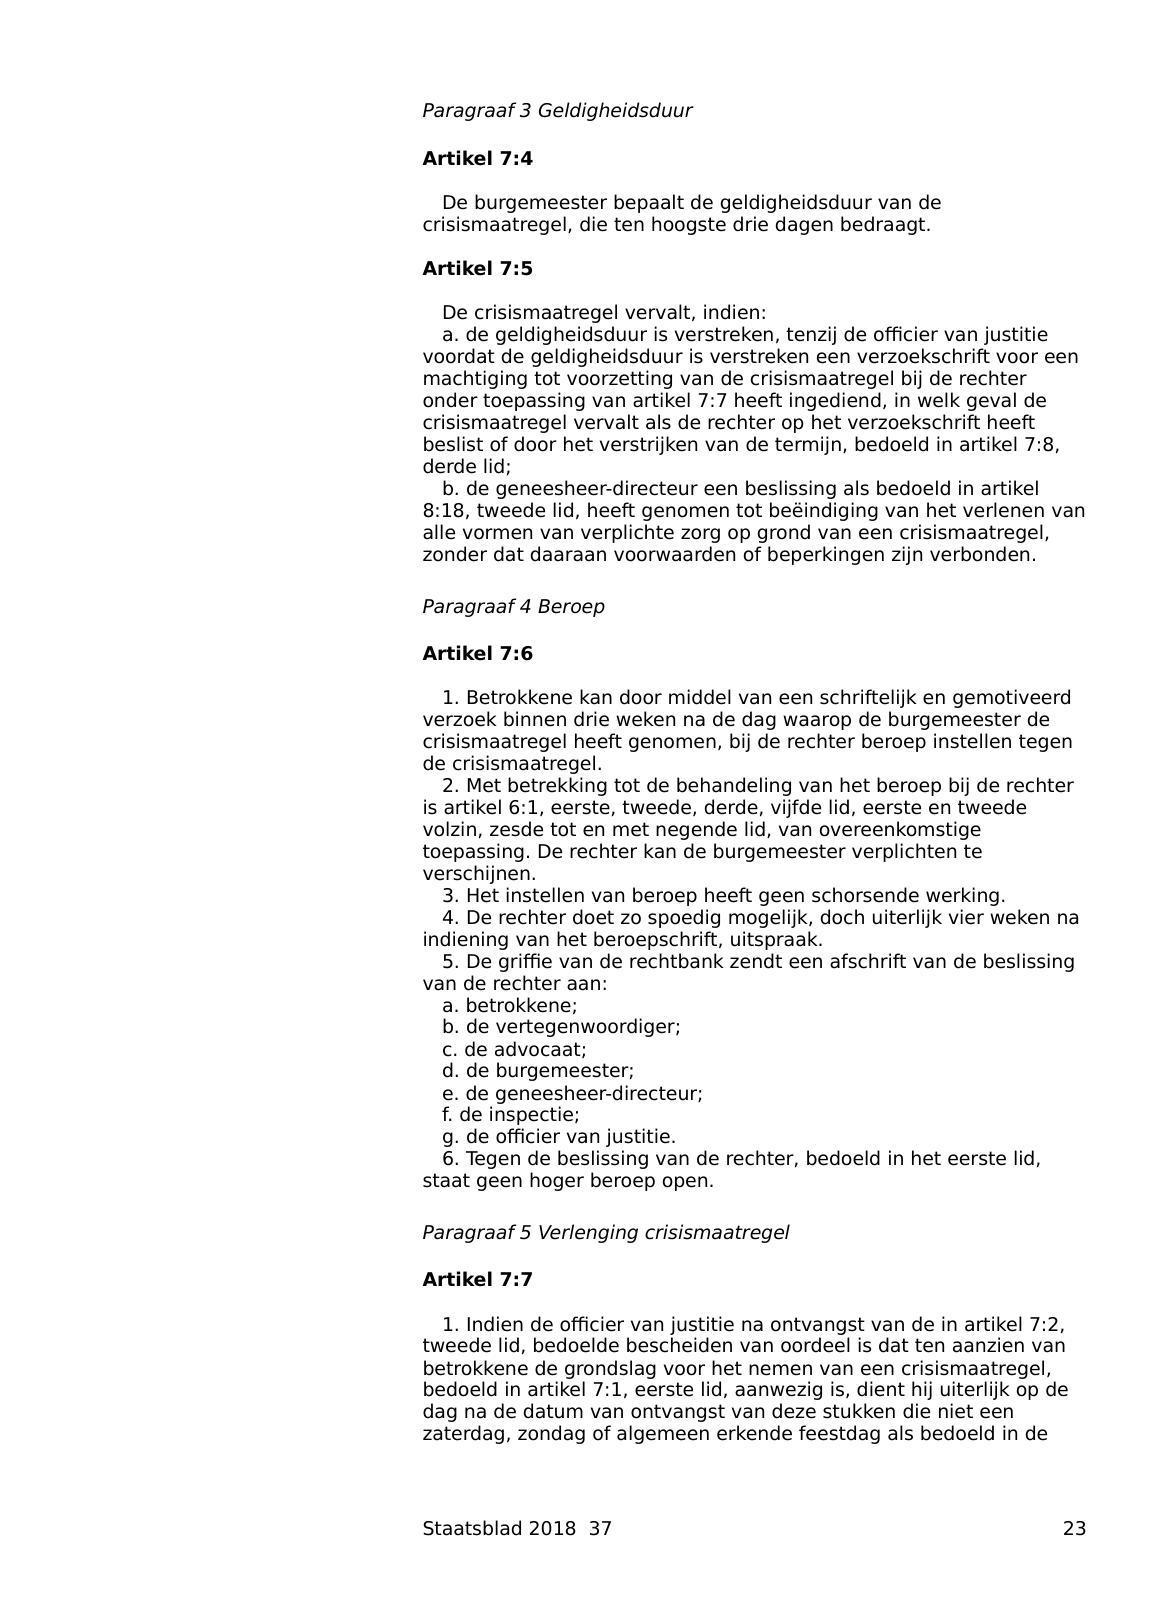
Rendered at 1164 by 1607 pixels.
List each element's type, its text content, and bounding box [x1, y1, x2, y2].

text 1. Betrokkene kan door middel van een schriftelijk en gemotiveerd verzoek binnen drie weken na de dag waarop de burgemeester de crisismaatregel heeft genomen, bij de rechter beroep instellen tegen de crisismaatregel. [422, 687, 1087, 775]
text De burgemeester bepaalt de geldigheidsduur van de crisismaatregel, die ten hoogste drie dagen bedraagt. [422, 192, 1087, 236]
text 6. Tegen de beslissing van de rechter, bedoeld in het eerste lid, staat geen hoger beroep open. [422, 1148, 1087, 1192]
text 4. De rechter doet zo spoedig mogelijk, doch uiterlijk vier weken na indiening van het beroepschrift, uitspraak. [422, 907, 1087, 951]
text 2. Met betrekking tot de behandeling van het beroep bij de rechter is artikel 6:1, eerste, tweede, derde, vijfde lid, eerste en tweede volzin, zesde tot en met negende lid, van overeenkomstige toepassing. De rechter kan de burgemeester verplichten te verschijnen. [422, 775, 1087, 884]
text b. de geneesheer-directeur een beslissing als bedoeld in artikel 8:18, tweede lid, heeft genomen tot beëindiging van het verlenen van alle vormen van verplichte zorg op grond van een crisismaatregel, zonder dat daaraan voorwaarden of beperkingen zijn verbonden. [422, 478, 1087, 566]
text c. de advocaat; [422, 1038, 1087, 1060]
subtitle Paragraaf 4 Beroep [422, 596, 1087, 618]
text a. de geldigheidsduur is verstreken, tenzij de officier van justitie voordat de geldigheidsduur is verstreken een verzoekschrift voor een machtiging tot voorzetting van de crisismaatregel bij de rechter onder toepassing van artikel 7:7 heeft ingediend, in welk geval de crisismaatregel vervalt als de rechter op het verzoekschrift heeft beslist of door het verstrijken van de termijn, bedoeld in artikel 7:8, derde lid; [422, 324, 1087, 478]
text b. de vertegenwoordiger; [422, 1016, 1087, 1038]
subtitle Paragraaf 5 Verlenging crisismaatregel [422, 1222, 1087, 1244]
text d. de burgemeester; [422, 1060, 1087, 1082]
text 5. De griffie van de rechtbank zendt een afschrift van de beslissing van de rechter aan: [422, 951, 1087, 994]
text 1. Indien de officier van justitie na ontvangst van de in artikel 7:2, tweede lid, bedoelde bescheiden van oordeel is dat ten aanzien van betrokkene de grondslag voor het nemen van een crisismaatregel, bedoeld in artikel 7:1, eerste lid, aanwezig is, dient hij uiterlijk op de dag na de datum van ontvangst van deze stukken die niet een zaterdag, zondag of algemeen erkende feestdag als bedoeld in de [422, 1313, 1087, 1445]
text 3. Het instellen van beroep heeft geen schorsende werking. [422, 884, 1087, 907]
text f. de inspectie; [422, 1104, 1087, 1126]
text e. de geneesheer-directeur; [422, 1082, 1087, 1104]
subtitle Artikel 7:5 [422, 258, 1087, 280]
text a. betrokkene; [422, 994, 1087, 1016]
subtitle Paragraaf 3 Geldigheidsduur [422, 100, 1087, 122]
text g. de officier van justitie. [422, 1126, 1087, 1148]
subtitle Artikel 7:6 [422, 643, 1087, 664]
subtitle Artikel 7:4 [422, 147, 1087, 169]
subtitle Artikel 7:7 [422, 1269, 1087, 1291]
text De crisismaatregel vervalt, indien: [422, 302, 1087, 324]
